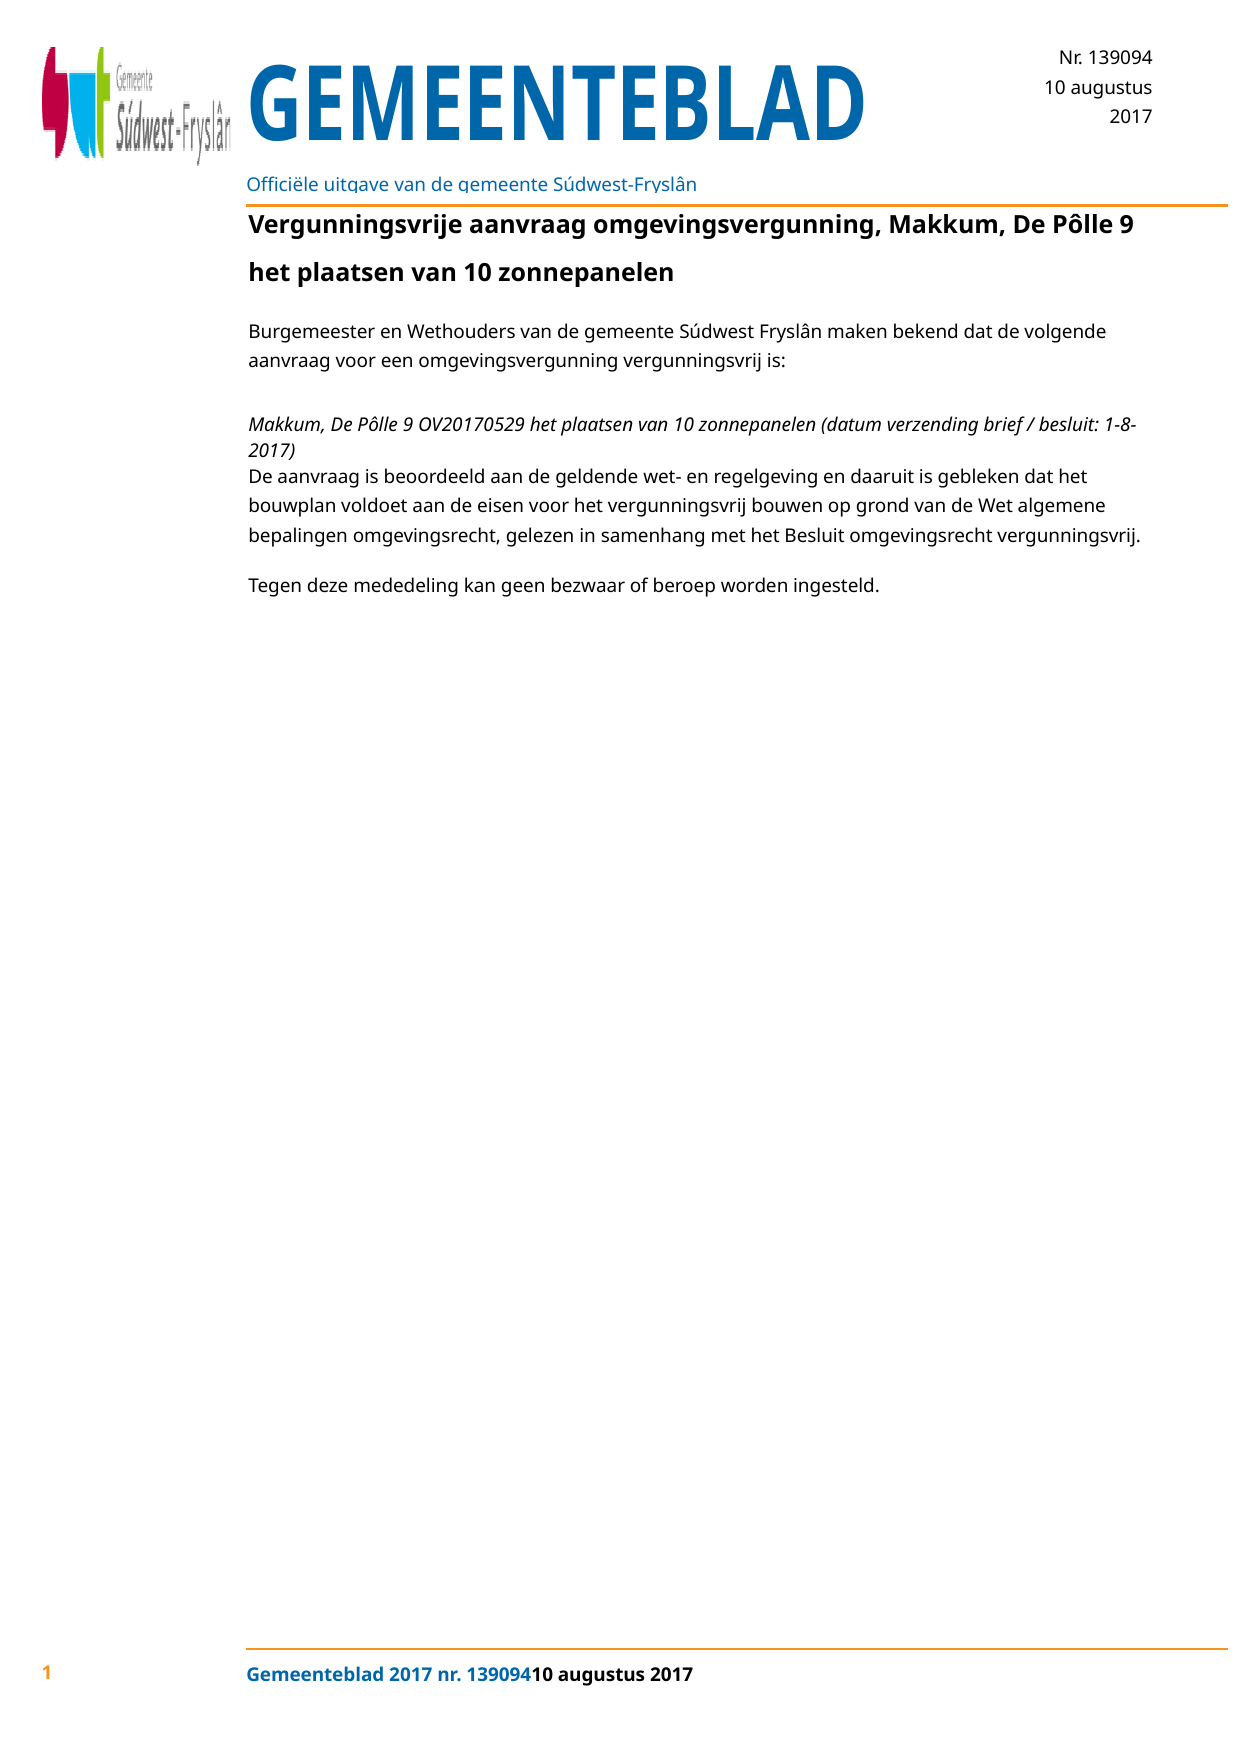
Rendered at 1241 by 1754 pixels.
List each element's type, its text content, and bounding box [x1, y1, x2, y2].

picture [41, 47, 231, 172]
text Vergunningsvrije aanvraag omgevingsvergunning, Makkum, De Pôlle 9 het plaatsen van 10 zonnepanelen [248, 207, 1152, 288]
text Makkum, De Pôlle 9 OV20170529 het plaatsen van 10 zonnepanelen (datum verzending brief / besluit: 1-8-2017) [248, 411, 1152, 463]
text Burgemeester en Wethouders van de gemeente Súdwest Fryslân maken bekend dat de volgende aanvraag voor een omgevingsvergunning vergunningsvrij is: [248, 318, 1152, 373]
text De aanvraag is beoordeeld aan de geldende wet- en regelgeving en daaruit is gebleken dat het bouwplan voldoet aan de eisen voor het vergunningsvrij bouwen op grond van de Wet algemene bepalingen omgevingsrecht, gelezen in samenhang met het Besluit omgevingsrecht vergunningsvrij. [248, 463, 1152, 548]
text Tegen deze mededeling kan geen bezwaar of beroep worden ingesteld. [248, 572, 1152, 598]
